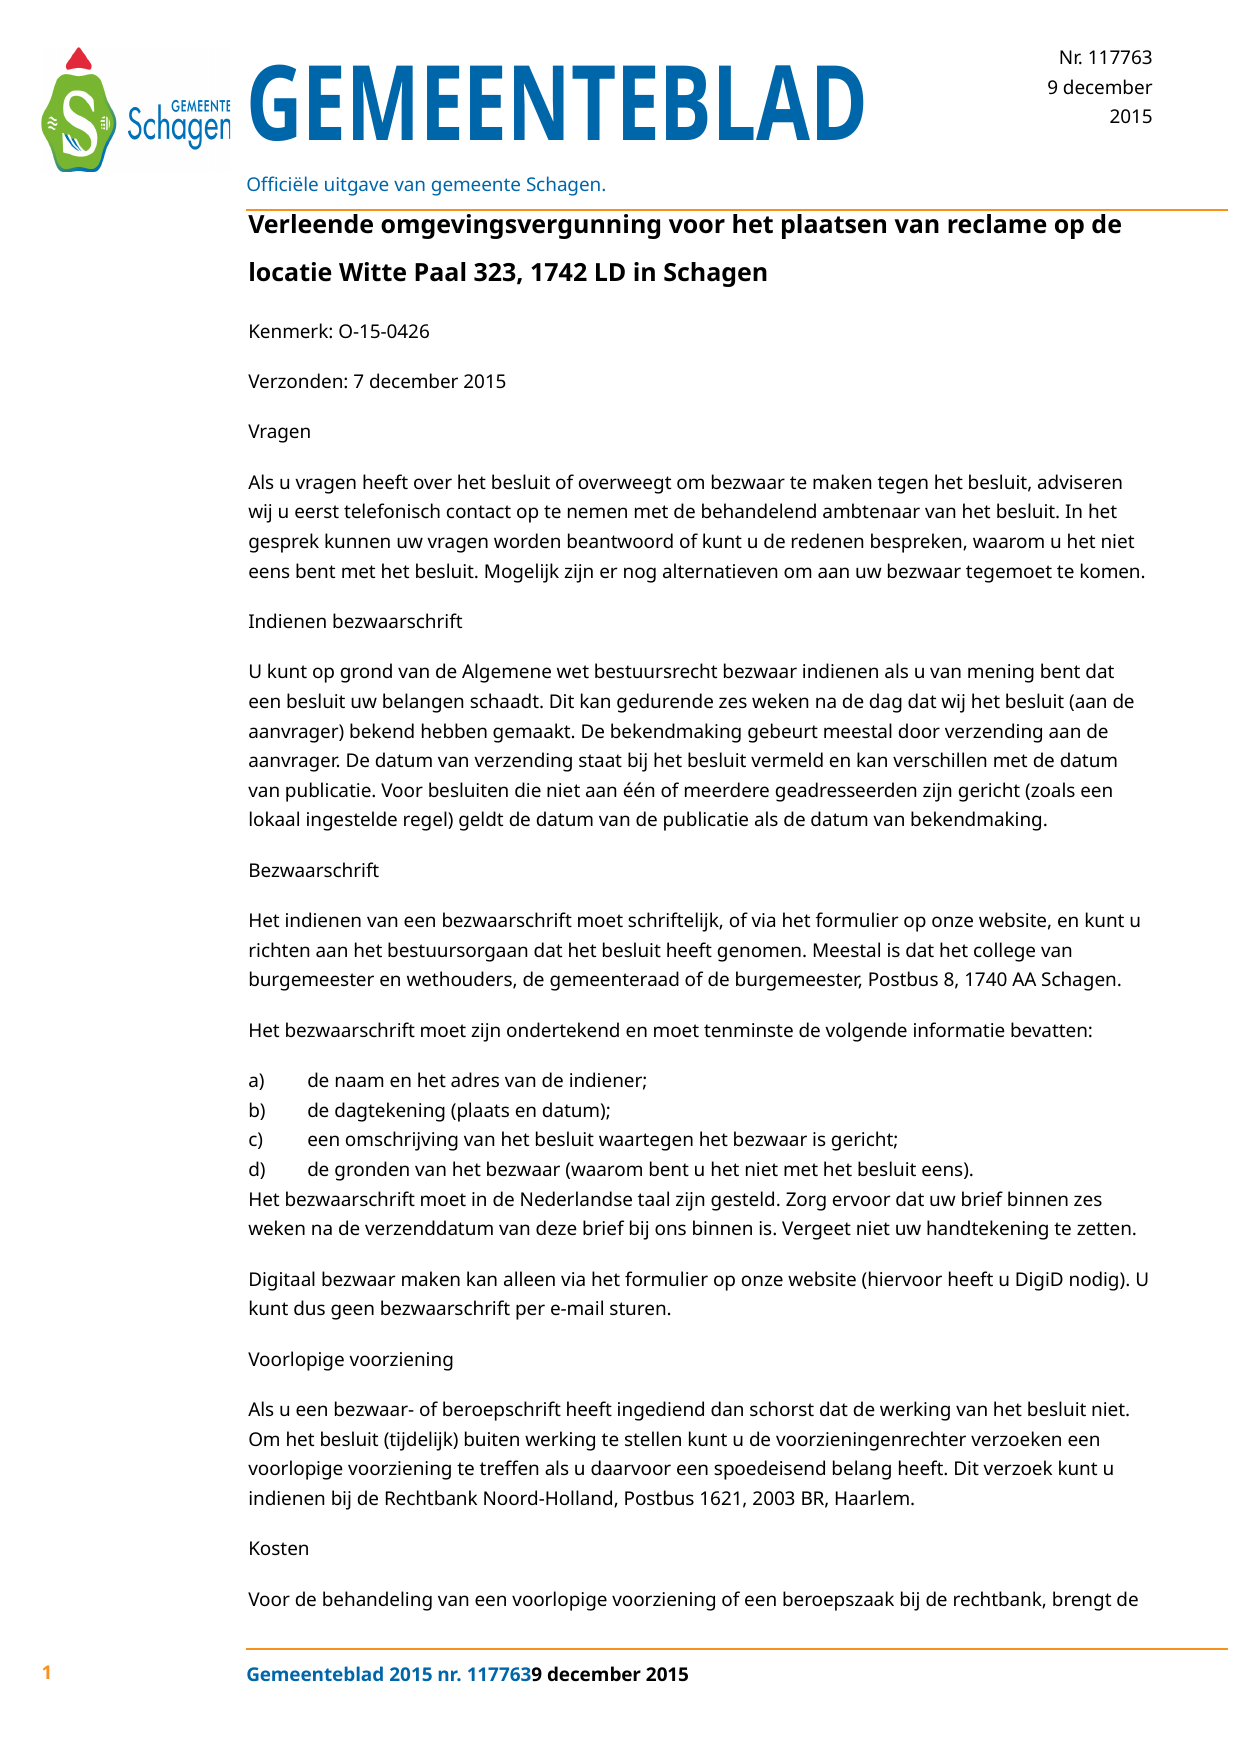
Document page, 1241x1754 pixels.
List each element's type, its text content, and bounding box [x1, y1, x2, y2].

list de gronden van het bezwaar (waarom bent u het niet met het besluit eens). [248, 1156, 1152, 1182]
list de dagtekening (plaats en datum); [248, 1097, 1152, 1123]
text Kosten [248, 1535, 1152, 1561]
text Als u vragen heeft over het besluit of overweegt om bezwaar te maken tegen het besluit, adviseren wij u eerst telefonisch contact op te nemen met de behandelend ambtenaar van het besluit. In het gesprek kunnen uw vragen worden beantwoord of kunt u de redenen bespreken, waarom u het niet eens bent met het besluit. Mogelijk zijn er nog alternatieven om aan uw bezwaar tegemoet te komen. [248, 469, 1152, 584]
list de naam en het adres van de indiener; [248, 1067, 1152, 1093]
text Het indienen van een bezwaarschrift moet schriftelijk, of via het formulier op onze website, en kunt u richten aan het bestuursorgaan dat het besluit heeft genomen. Meestal is dat het college van burgemeester en wethouders, de gemeenteraad of de burgemeester, Postbus 8, 1740 AA Schagen. [248, 907, 1152, 992]
text U kunt op grond van de Algemene wet bestuursrecht bezwaar indienen als u van mening bent dat een besluit uw belangen schaadt. Dit kan gedurende zes weken na de dag dat wij het besluit (aan de aanvrager) bekend hebben gemaakt. De bekendmaking gebeurt meestal door verzending aan de aanvrager. De datum van verzending staat bij het besluit vermeld en kan verschillen met de datum van publicatie. Voor besluiten die niet aan één of meerdere geadresseerden zijn gericht (zoals een lokaal ingestelde regel) geldt de datum van de publicatie als de datum van bekendmaking. [248, 659, 1152, 832]
picture [41, 47, 231, 172]
text Voorlopige voorziening [248, 1346, 1152, 1372]
text Verleende omgevingsvergunning voor het plaatsen van reclame op de locatie Witte Paal 323, 1742 LD in Schagen [248, 211, 1152, 288]
text Voor de behandeling van een voorlopige voorziening of een beroepszaak bij de rechtbank, brengt de [248, 1586, 1152, 1612]
text Het bezwaarschrift moet zijn ondertekend en moet tenminste de volgende informatie bevatten: [248, 1017, 1152, 1043]
text Als u een bezwaar- of beroepschrift heeft ingediend dan schorst dat de werking van het besluit niet. Om het besluit (tijdelijk) buiten werking te stellen kunt u de voorzieningenrechter verzoeken een voorlopige voorziening te treffen als u daarvoor een spoedeisend belang heeft. Dit verzoek kunt u indienen bij de Rechtbank Noord-Holland, Postbus 1621, 2003 BR, Haarlem. [248, 1396, 1152, 1511]
text Kenmerk: O-15-0426 [248, 318, 1152, 344]
text Het bezwaarschrift moet in de Nederlandse taal zijn gesteld. Zorg ervoor dat uw brief binnen zes weken na de verzenddatum van deze brief bij ons binnen is. Vergeet niet uw handtekening te zetten. [248, 1186, 1152, 1241]
text Bezwaarschrift [248, 857, 1152, 883]
list een omschrijving van het besluit waartegen het bezwaar is gericht; [248, 1127, 1152, 1152]
text Digitaal bezwaar maken kan alleen via het formulier op onze website (hiervoor heeft u DigiD nodig). U kunt dus geen bezwaarschrift per e-mail sturen. [248, 1266, 1152, 1321]
text Verzonden: 7 december 2015 [248, 368, 1152, 394]
text Vragen [248, 419, 1152, 444]
text Indienen bezwaarschrift [248, 608, 1152, 634]
